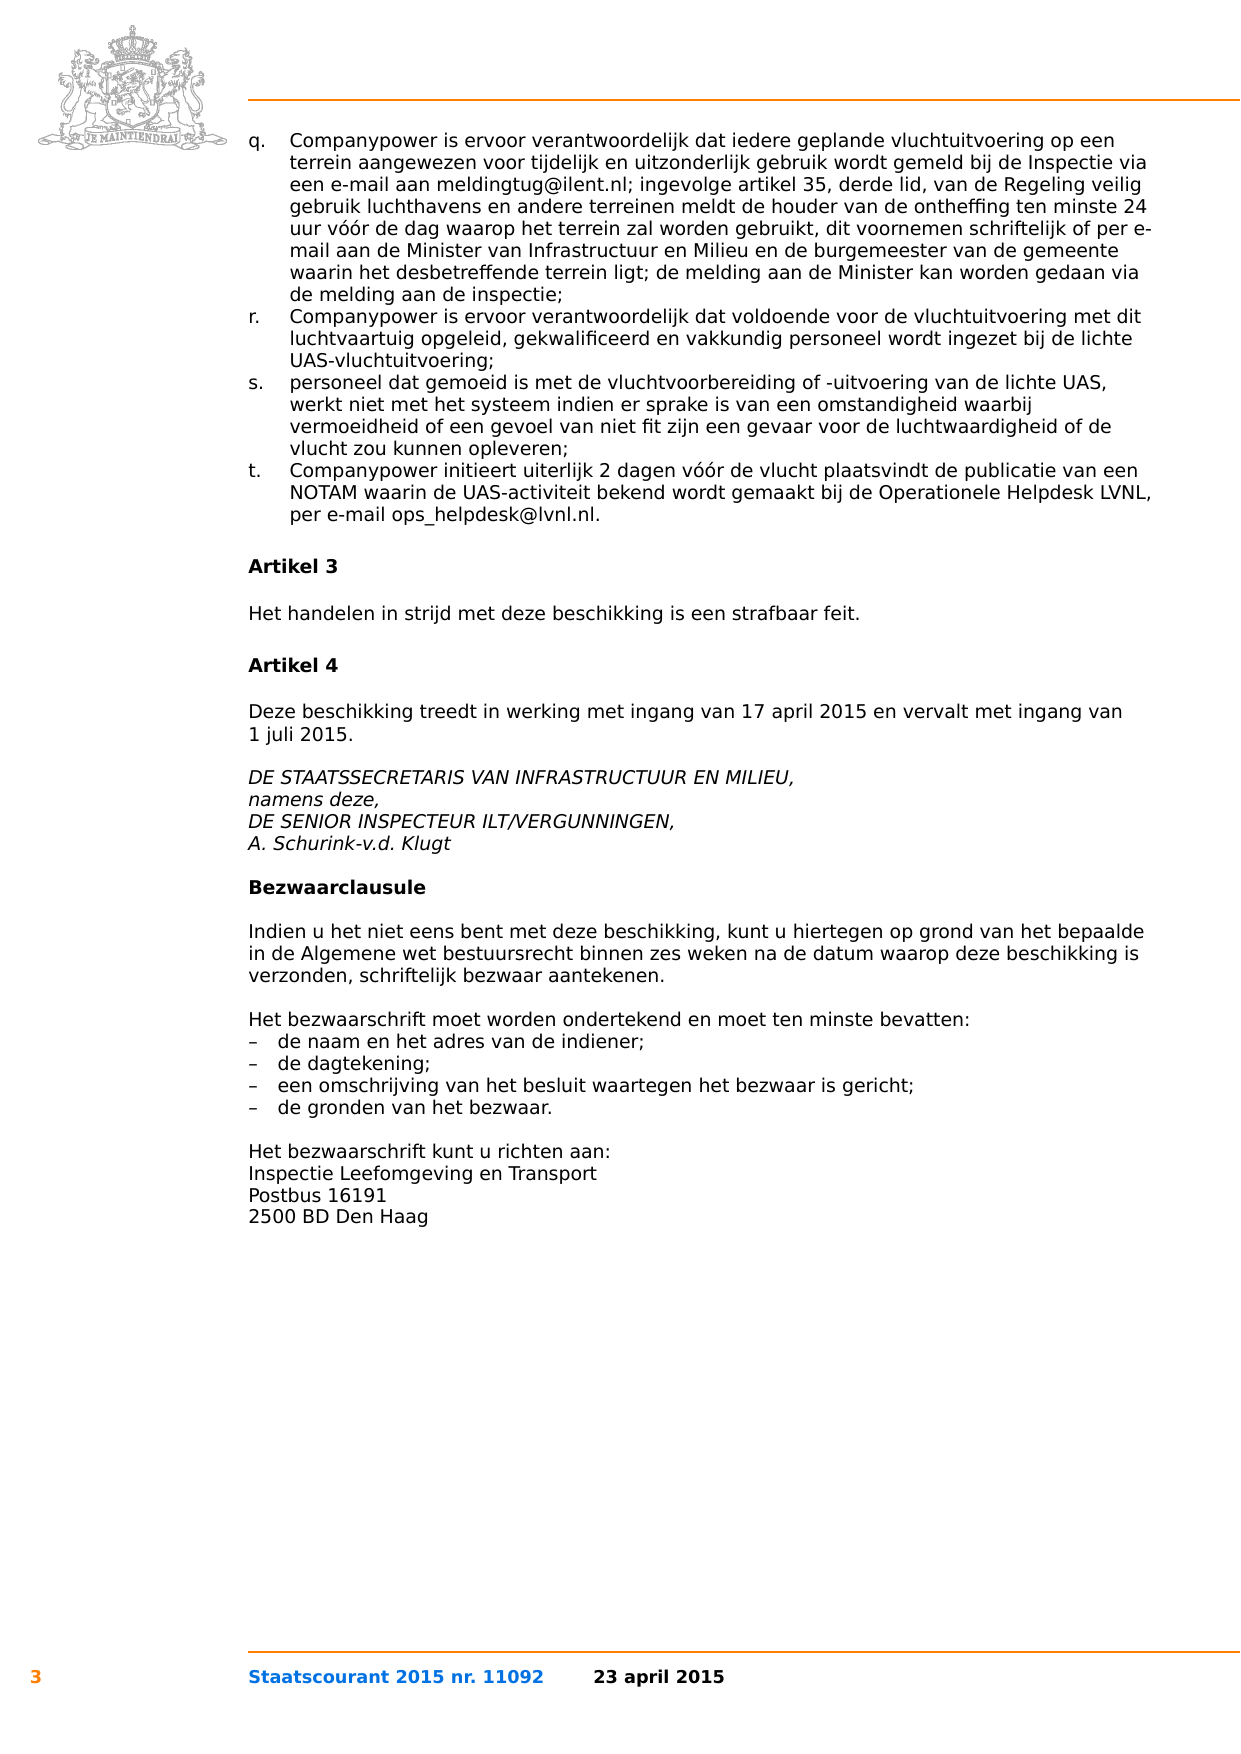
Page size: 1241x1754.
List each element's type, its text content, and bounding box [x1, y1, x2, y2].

text s. personeel dat gemoeid is met de vluchtvoorbereiding of -uitvoering van de lichte UAS, werkt niet met het systeem indien er sprake is van een omstandigheid waarbij vermoeidheid of een gevoel van niet fit zijn een gevaar voor de luchtwaardigheid of de vlucht zou kunnen opleveren; [248, 372, 1163, 459]
text r. Companypower is ervoor verantwoordelijk dat voldoende voor de vluchtuitvoering met dit luchtvaartuig opgeleid, gekwalificeerd en vakkundig personeel wordt ingezet bij de lichte UAS-vluchtuitvoering; [248, 306, 1163, 372]
text DE STAATSSECRETARIS VAN INFRASTRUCTUUR EN MILIEU, namens deze, DE SENIOR INSPECTEUR ILT/VERGUNNINGEN, A. Schurink-v.d. Klugt [248, 767, 1163, 855]
text Het handelen in strijd met deze beschikking is een strafbaar feit. [248, 602, 1163, 624]
text Inspectie Leefomgeving en Transport [248, 1162, 1163, 1184]
picture [38, 25, 227, 150]
subtitle Artikel 4 [248, 654, 1163, 676]
text Deze beschikking treedt in werking met ingang van 17 april 2015 en vervalt met ingang van 1 juli 2015. [248, 701, 1163, 745]
text – de gronden van het bezwaar. [248, 1097, 1163, 1119]
text 2500 BD Den Haag [248, 1206, 1163, 1228]
text Postbus 16191 [248, 1184, 1163, 1206]
text Het bezwaarschrift kunt u richten aan: [248, 1141, 1163, 1162]
text Indien u het niet eens bent met deze beschikking, kunt u hiertegen op grond van het bepaalde in de Algemene wet bestuursrecht binnen zes weken na de datum waarop deze beschikking is verzonden, schriftelijk bezwaar aantekenen. [248, 921, 1163, 987]
text t. Companypower initieert uiterlijk 2 dagen vóór de vlucht plaatsvindt de publicatie van een NOTAM waarin de UAS-activiteit bekend wordt gemaakt bij de Operationele Helpdesk LVNL, per e-mail ops_helpdesk@lvnl.nl. [248, 459, 1163, 526]
text – de dagtekening; [248, 1053, 1163, 1075]
text q. Companypower is ervoor verantwoordelijk dat iedere geplande vluchtuitvoering op een terrein aangewezen voor tijdelijk en uitzonderlijk gebruik wordt gemeld bij de Inspectie via een e-mail aan meldingtug@ilent.nl; ingevolge artikel 35, derde lid, van de Regeling veilig gebruik luchthavens en andere terreinen meldt de houder van de ontheffing ten minste 24 uur vóór de dag waarop het terrein zal worden gebruikt, dit voornemen schriftelijk of per e-mail aan de Minister van Infrastructuur en Milieu en de burgemeester van de gemeente waarin het desbetreffende terrein ligt; de melding aan de Minister kan worden gedaan via de melding aan de inspectie; [248, 130, 1163, 306]
text Het bezwaarschrift moet worden ondertekend en moet ten minste bevatten: [248, 1009, 1163, 1031]
text Bezwaarclausule [248, 877, 1163, 899]
text – een omschrijving van het besluit waartegen het bezwaar is gericht; [248, 1075, 1163, 1097]
subtitle Artikel 3 [248, 556, 1163, 577]
text – de naam en het adres van de indiener; [248, 1031, 1163, 1053]
